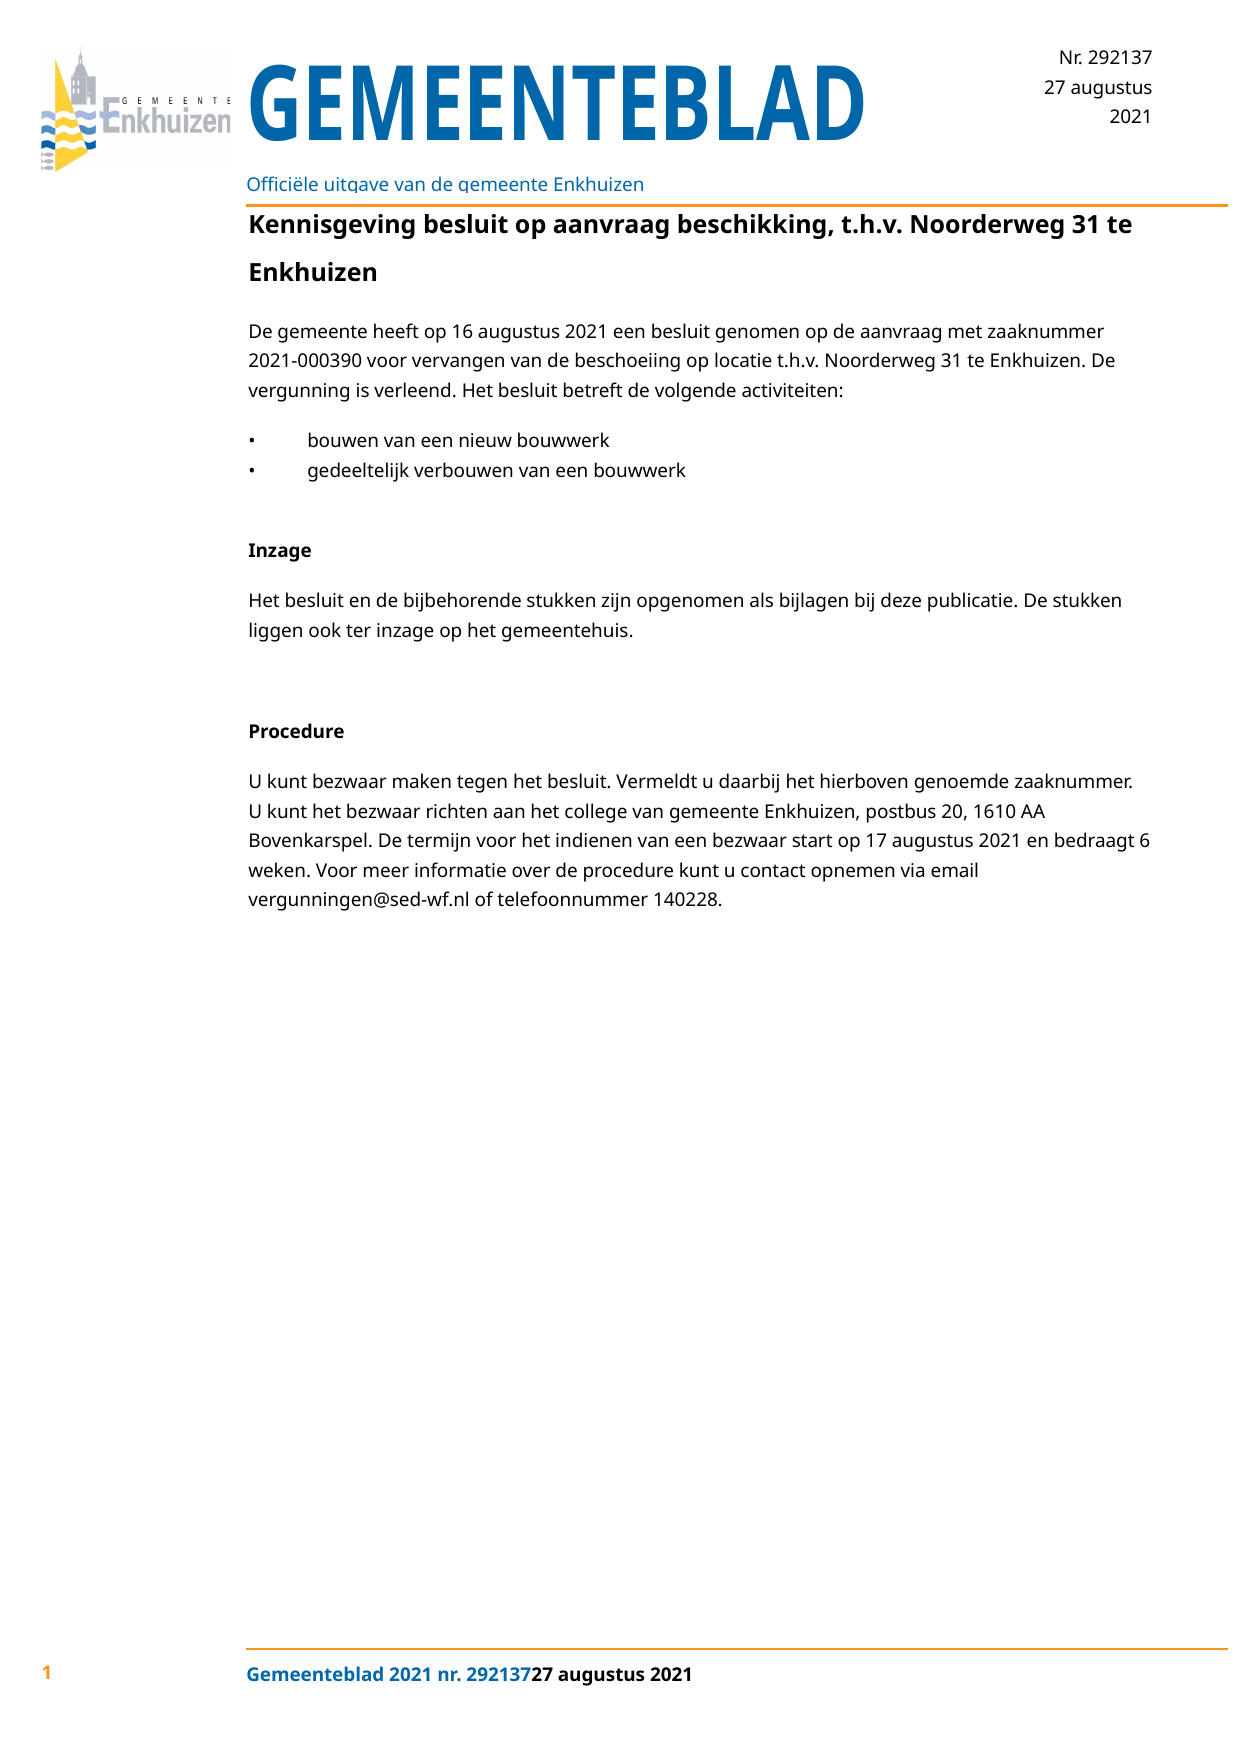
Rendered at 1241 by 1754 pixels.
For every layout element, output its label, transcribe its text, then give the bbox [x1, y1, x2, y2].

text De gemeente heeft op 16 augustus 2021 een besluit genomen op de aanvraag met zaaknummer 2021-000390 voor vervangen van de beschoeiing op locatie t.h.v. Noorderweg 31 te Enkhuizen. De vergunning is verleend. Het besluit betreft de volgende activiteiten: [248, 318, 1152, 403]
text U kunt bezwaar maken tegen het besluit. Vermeldt u daarbij het hierboven genoemde zaaknummer. U kunt het bezwaar richten aan het college van gemeente Enkhuizen, postbus 20, 1610 AA Bovenkarspel. De termijn voor het indienen van een bezwaar start op 17 augustus 2021 en bedraagt 6 weken. Voor meer informatie over de procedure kunt u contact opnemen via email vergunningen@sed-wf.nl of telefoonnummer 140228. [248, 768, 1152, 912]
text Procedure [248, 718, 1152, 744]
list bouwen van een nieuw bouwwerk [248, 427, 1152, 453]
text Het besluit en de bijbehorende stukken zijn opgenomen als bijlagen bij deze publicatie. De stukken liggen ook ter inzage op het gemeentehuis. [248, 587, 1152, 643]
list gedeeltelijk verbouwen van een bouwwerk [248, 457, 1152, 483]
text Inzage [248, 537, 1152, 563]
text Kennisgeving besluit op aanvraag beschikking, t.h.v. Noorderweg 31 te Enkhuizen [248, 207, 1152, 288]
picture [41, 47, 231, 172]
